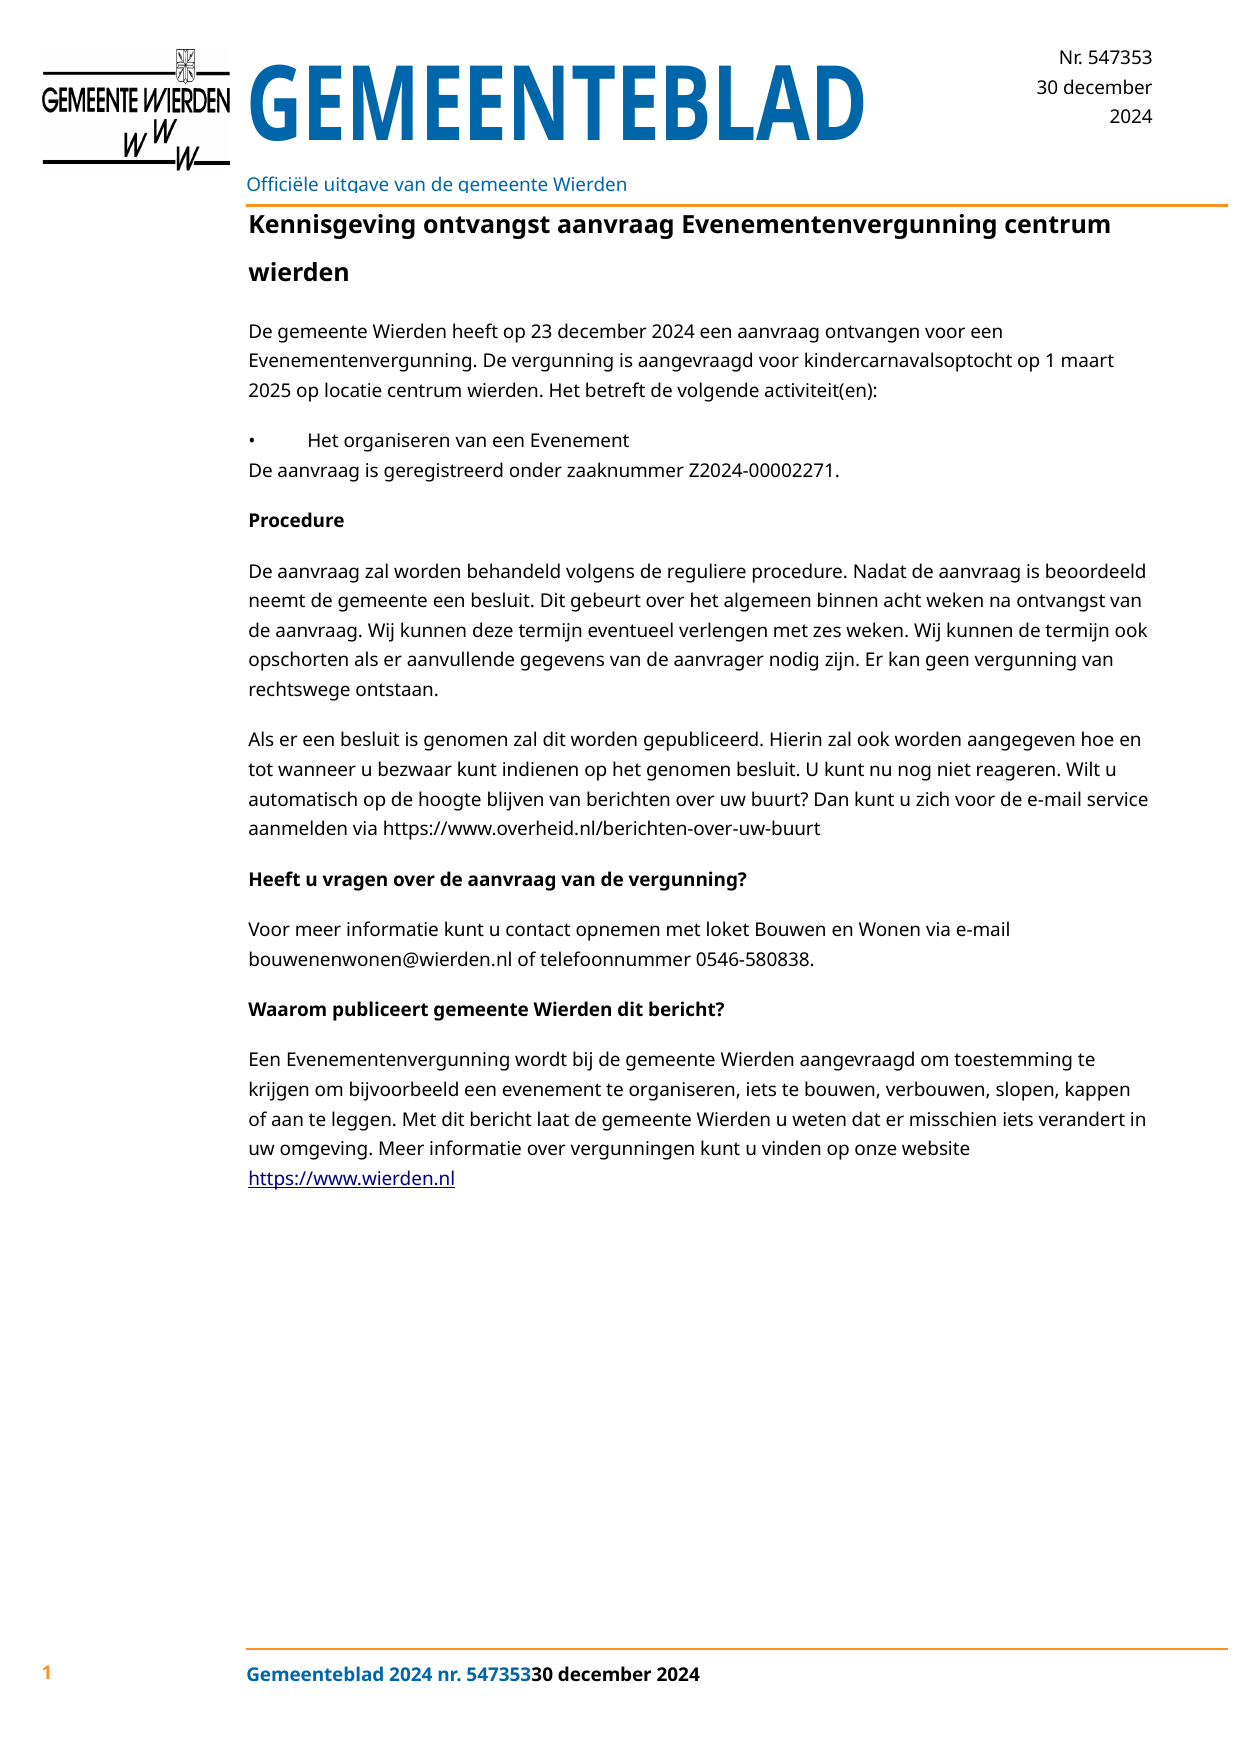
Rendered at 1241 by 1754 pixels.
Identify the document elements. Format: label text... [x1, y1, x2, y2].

text De gemeente Wierden heeft op 23 december 2024 een aanvraag ontvangen voor een Evenementenvergunning. De vergunning is aangevraagd voor kindercarnavalsoptocht op 1 maart 2025 op locatie centrum wierden. Het betreft de volgende activiteit(en): [248, 318, 1152, 403]
picture [41, 47, 231, 172]
text Een Evenementenvergunning wordt bij de gemeente Wierden aangevraagd om toestemming te krijgen om bijvoorbeeld een evenement te organiseren, iets te bouwen, verbouwen, slopen, kappen of aan te leggen. Met dit bericht laat de gemeente Wierden u weten dat er misschien iets verandert in uw omgeving. Meer informatie over vergunningen kunt u vinden op onze website https://www.wierden.nl [248, 1047, 1152, 1191]
text Kennisgeving ontvangst aanvraag Evenementenvergunning centrum wierden [248, 207, 1152, 288]
text Voor meer informatie kunt u contact opnemen met loket Bouwen en Wonen via e-mail bouwenenwonen@wierden.nl of telefoonnummer 0546-580838. [248, 916, 1152, 972]
text Waarom publiceert gemeente Wierden dit bericht? [248, 996, 1152, 1022]
list Het organiseren van een Evenement [248, 427, 1152, 453]
text Heeft u vragen over de aanvraag van de vergunning? [248, 866, 1152, 892]
text De aanvraag zal worden behandeld volgens de reguliere procedure. Nadat de aanvraag is beoordeeld neemt de gemeente een besluit. Dit gebeurt over het algemeen binnen acht weken na ontvangst van de aanvraag. Wij kunnen deze termijn eventueel verlengen met zes weken. Wij kunnen de termijn ook opschorten als er aanvullende gegevens van de aanvrager nodig zijn. Er kan geen vergunning van rechtswege ontstaan. [248, 558, 1152, 702]
text Procedure [248, 507, 1152, 533]
text Als er een besluit is genomen zal dit worden gepubliceerd. Hierin zal ook worden aangegeven hoe en tot wanneer u bezwaar kunt indienen op het genomen besluit. U kunt nu nog niet reageren. Wilt u automatisch op de hoogte blijven van berichten over uw buurt? Dan kunt u zich voor de e-mail service aanmelden via https://www.overheid.nl/berichten-over-uw-buurt [248, 727, 1152, 841]
text De aanvraag is geregistreerd onder zaaknummer Z2024-00002271. [248, 457, 1152, 483]
